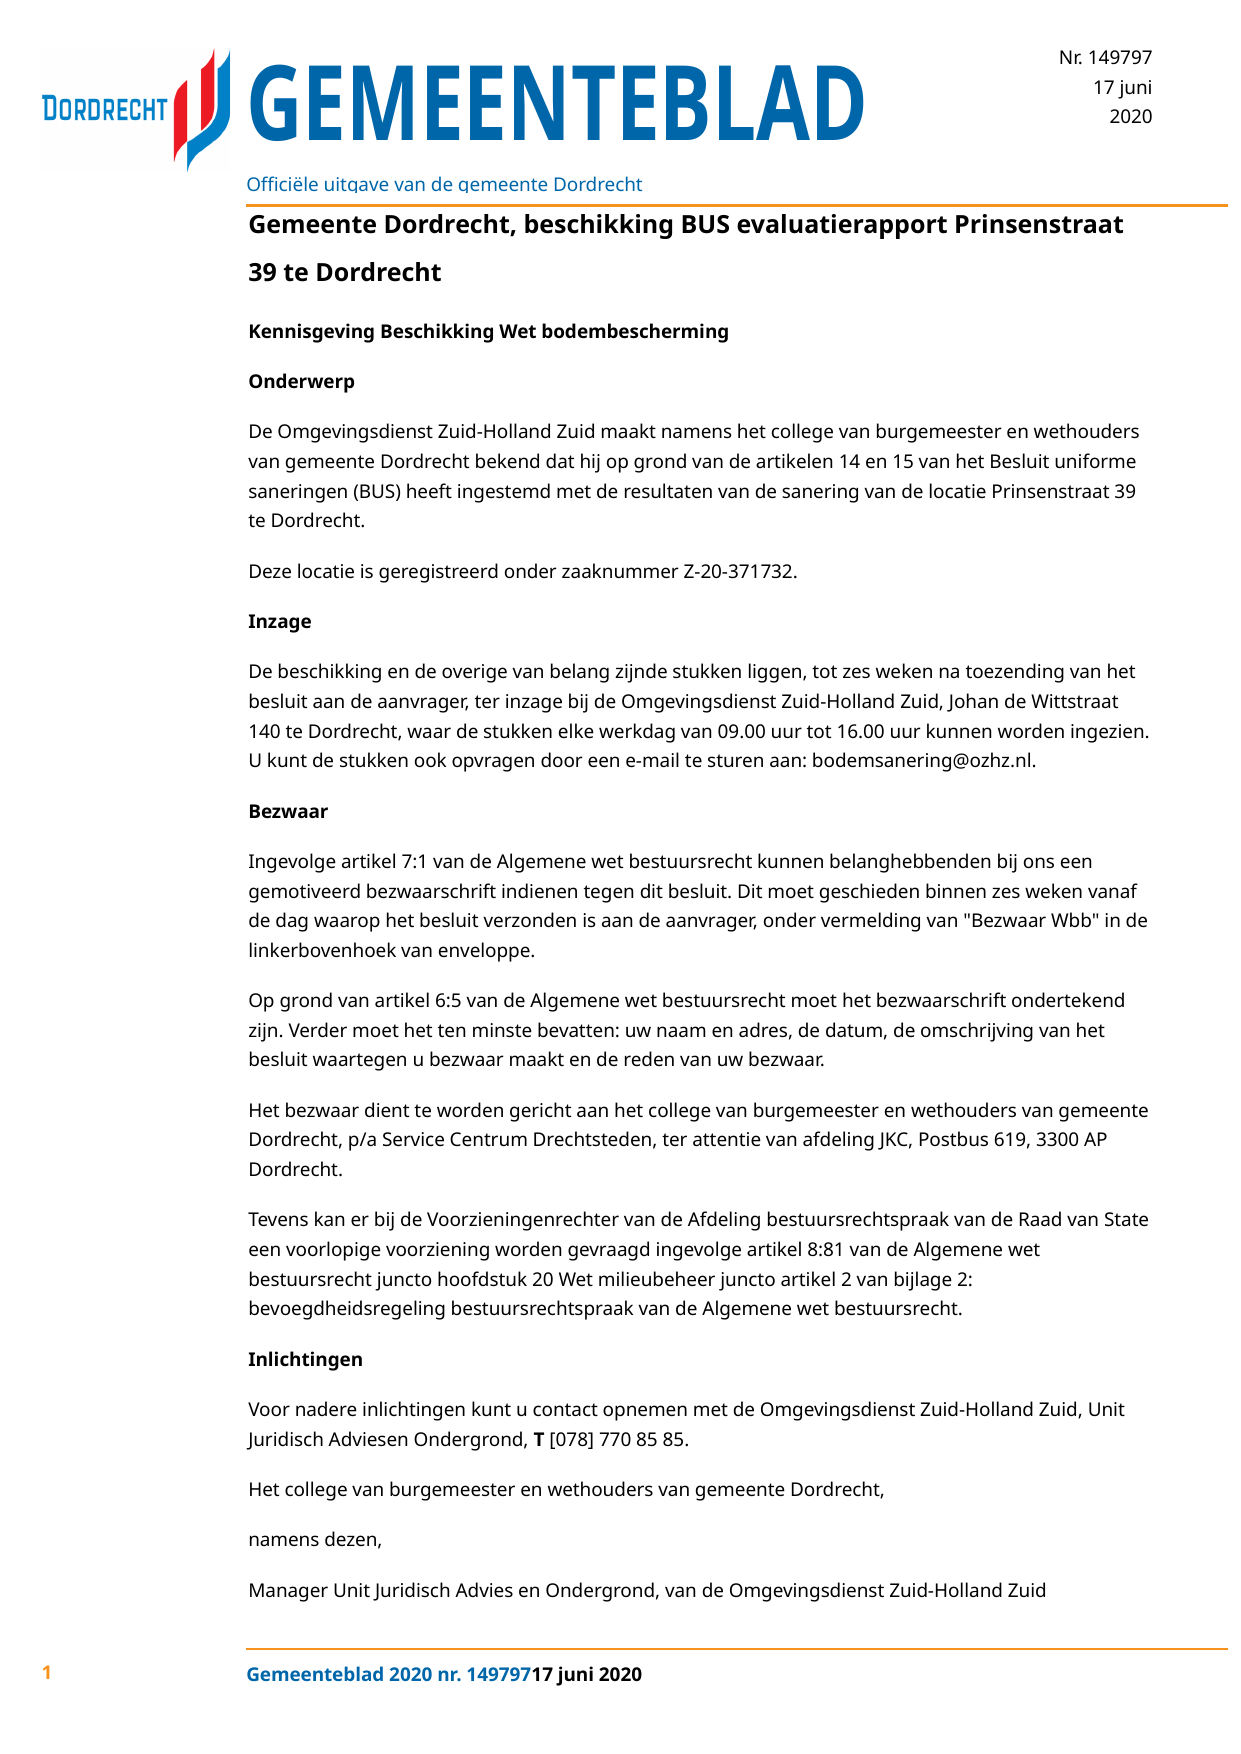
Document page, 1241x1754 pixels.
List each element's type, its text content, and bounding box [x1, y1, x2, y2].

text De Omgevingsdienst Zuid-Holland Zuid maakt namens het college van burgemeester en wethouders van gemeente Dordrecht bekend dat hij op grond van de artikelen 14 en 15 van het Besluit uniforme saneringen (BUS) heeft ingestemd met de resultaten van de sanering van de locatie Prinsenstraat 39 te Dordrecht. [248, 419, 1152, 533]
text Bezwaar [248, 798, 1152, 824]
text Gemeente Dordrecht, beschikking BUS evaluatierapport Prinsenstraat 39 te Dordrecht [248, 207, 1152, 288]
text Het college van burgemeester en wethouders van gemeente Dordrecht, [248, 1476, 1152, 1502]
text Onderwerp [248, 368, 1152, 394]
text Inzage [248, 608, 1152, 634]
text Manager Unit Juridisch Advies en Ondergrond, van de Omgevingsdienst Zuid-Holland Zuid [248, 1577, 1152, 1603]
text Het bezwaar dient te worden gericht aan het college van burgemeester en wethouders van gemeente Dordrecht, p/a Service Centrum Drechtsteden, ter attentie van afdeling JKC, Postbus 619, 3300 AP Dordrecht. [248, 1097, 1152, 1182]
text Kennisgeving Beschikking Wet bodembescherming [248, 318, 1152, 344]
text namens dezen, [248, 1527, 1152, 1552]
picture [41, 47, 231, 172]
text Voor nadere inlichtingen kunt u contact opnemen met de Omgevingsdienst Zuid-Holland Zuid, Unit Juridisch Adviesen Ondergrond, T [078] 770 85 85. [248, 1396, 1152, 1452]
text Tevens kan er bij de Voorzieningenrechter van de Afdeling bestuursrechtspraak van de Raad van State een voorlopige voorziening worden gevraagd ingevolge artikel 8:81 van de Algemene wet bestuursrecht juncto hoofdstuk 20 Wet milieubeheer juncto artikel 2 van bijlage 2: bevoegdheidsregeling bestuursrechtspraak van de Algemene wet bestuursrecht. [248, 1207, 1152, 1321]
text Inlichtingen [248, 1346, 1152, 1372]
text Op grond van artikel 6:5 van de Algemene wet bestuursrecht moet het bezwaarschrift ondertekend zijn. Verder moet het ten minste bevatten: uw naam en adres, de datum, de omschrijving van het besluit waartegen u bezwaar maakt en de reden van uw bezwaar. [248, 987, 1152, 1072]
text De beschikking en de overige van belang zijnde stukken liggen, tot zes weken na toezending van het besluit aan de aanvrager, ter inzage bij de Omgevingsdienst Zuid-Holland Zuid, Johan de Wittstraat 140 te Dordrecht, waar de stukken elke werkdag van 09.00 uur tot 16.00 uur kunnen worden ingezien. U kunt de stukken ook opvragen door een e-mail te sturen aan: bodemsanering@ozhz.nl. [248, 659, 1152, 773]
text Ingevolge artikel 7:1 van de Algemene wet bestuursrecht kunnen belanghebbenden bij ons een gemotiveerd bezwaarschrift indienen tegen dit besluit. Dit moet geschieden binnen zes weken vanaf de dag waarop het besluit verzonden is aan de aanvrager, onder vermelding van "Bezwaar Wbb" in de linkerbovenhoek van enveloppe. [248, 848, 1152, 963]
text Deze locatie is geregistreerd onder zaaknummer Z-20-371732. [248, 558, 1152, 584]
